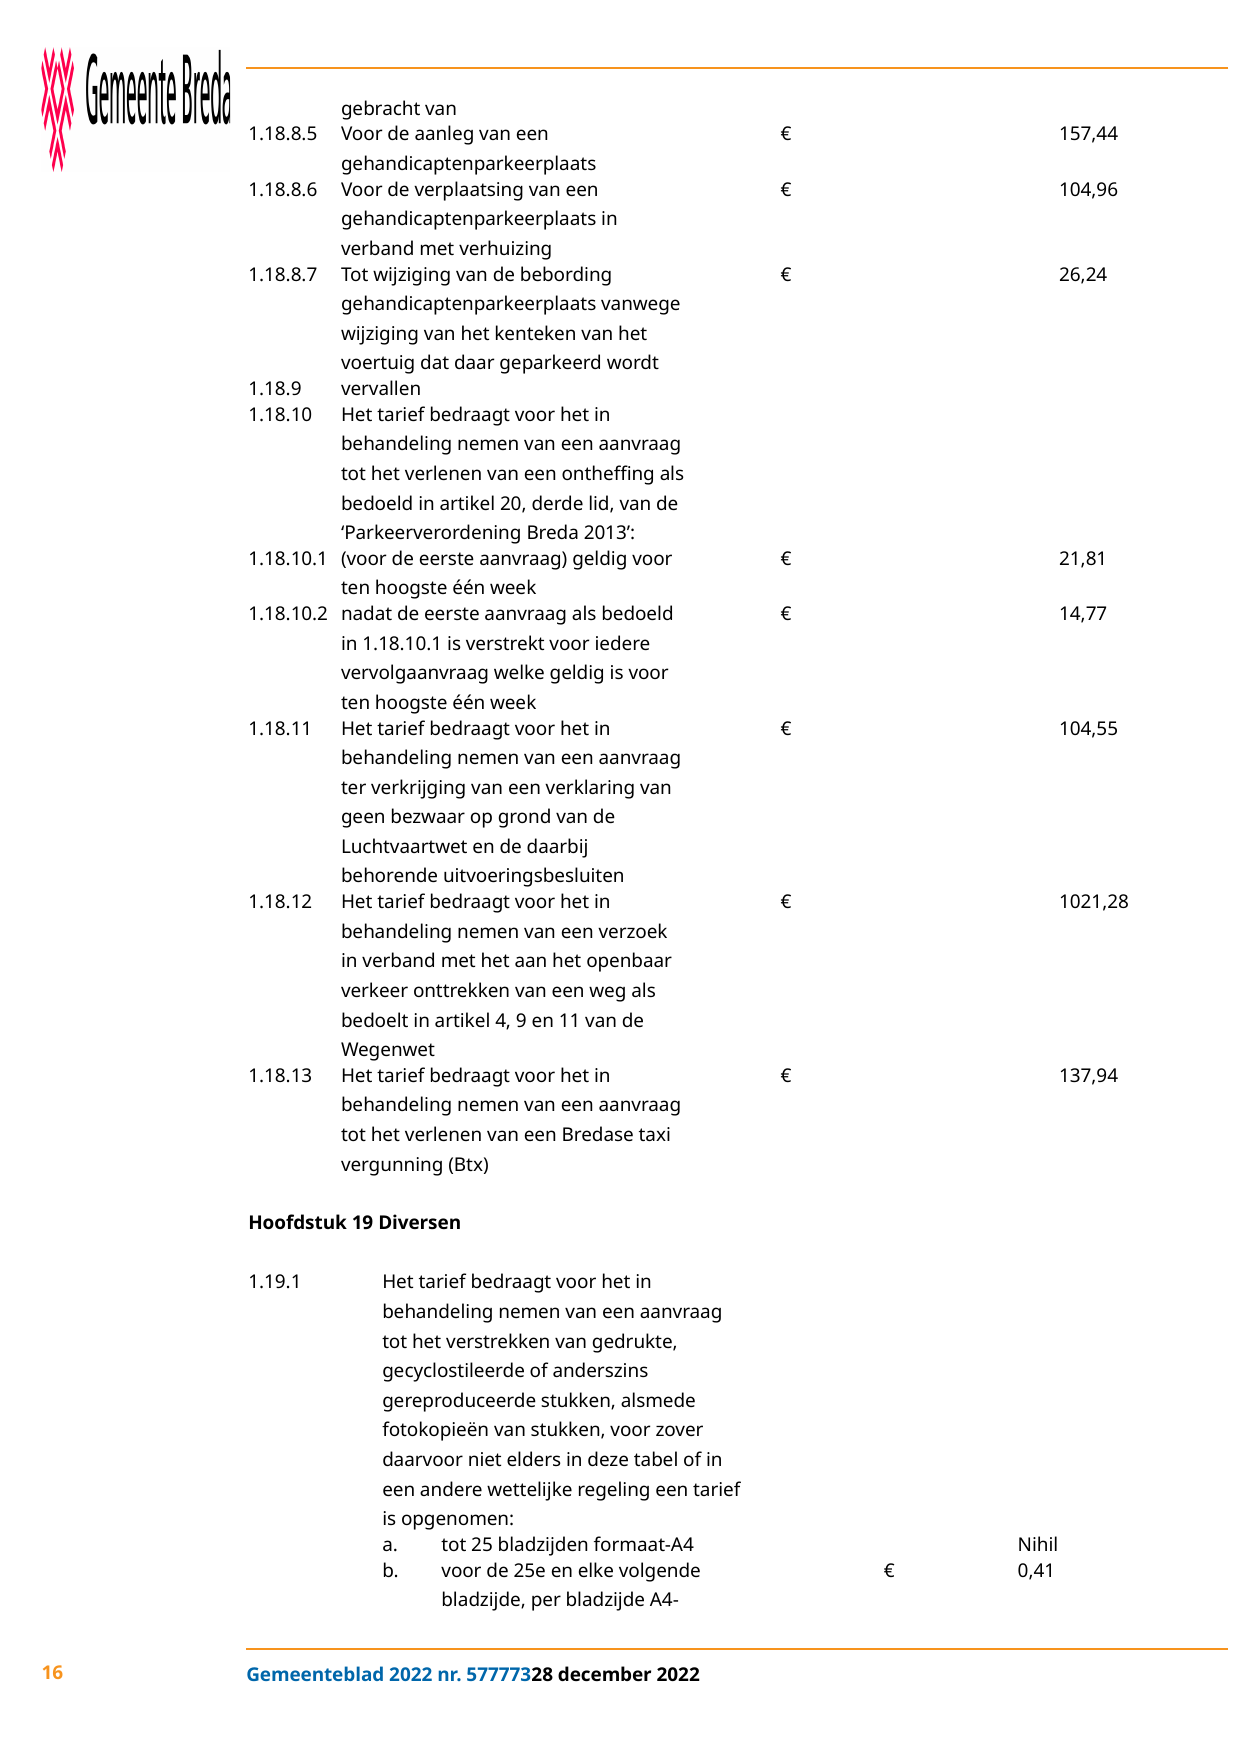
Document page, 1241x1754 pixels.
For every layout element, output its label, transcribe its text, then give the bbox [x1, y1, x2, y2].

table_cell [688, 401, 780, 545]
table_cell [749, 1557, 883, 1612]
table_cell Nihil [1018, 1531, 1152, 1557]
table_cell 1.18.8.7 [248, 261, 341, 375]
table_cell [1059, 401, 1152, 545]
table_cell [688, 600, 780, 715]
table_cell [780, 401, 1059, 545]
table_cell € [780, 121, 1059, 176]
table_cell 1021,28 [1059, 889, 1152, 1062]
table_cell [780, 375, 1059, 401]
table_cell 1.18.8.5 [248, 121, 341, 176]
table_header [1018, 1269, 1152, 1531]
table_cell 1.18.10.1 [248, 545, 341, 600]
table_cell [688, 545, 780, 600]
table_cell [688, 121, 780, 176]
table_cell 0,41 [1018, 1557, 1152, 1612]
table_cell 1.18.8.6 [248, 176, 341, 261]
table_cell [688, 176, 780, 261]
table_cell 1.18.12 [248, 889, 341, 1062]
table_cell € [780, 1062, 1059, 1177]
table_cell [248, 1531, 382, 1557]
table_cell 1.18.11 [248, 715, 341, 888]
table_cell 104,96 [1059, 176, 1152, 261]
table_cell € [780, 600, 1059, 715]
table_cell Het tarief bedraagt voor het in behandeling nemen van een verzoek in verband met het aan het openbaar verkeer onttrekken van een weg als bedoelt in artikel 4, 9 en 11 van de Wegenwet [341, 889, 688, 1062]
table_header 1.19.1 [248, 1269, 382, 1531]
table_cell 1.18.10.2 [248, 600, 341, 715]
table_cell tot 25 bladzijden formaat-A4 [382, 1531, 749, 1557]
table_cell Het tarief bedraagt voor het in behandeling nemen van een aanvraag ter verkrijging van een verklaring van geen bezwaar op grond van de Luchtvaartwet en de daarbij behorende uitvoeringsbesluiten [341, 715, 688, 888]
table_cell [688, 375, 780, 401]
table_cell 137,94 [1059, 1062, 1152, 1177]
table_cell 21,81 [1059, 545, 1152, 600]
table_cell [248, 1557, 382, 1612]
table_cell 14,77 [1059, 600, 1152, 715]
table_cell [688, 95, 780, 121]
table_cell gebracht van [341, 95, 688, 121]
table_cell Het tarief bedraagt voor het in behandeling nemen van een aanvraag tot het verlenen van een ontheffing als bedoeld in artikel 20, derde lid, van de ‘Parkeerverordening Breda 2013’: [341, 401, 688, 545]
table_header [884, 1269, 1017, 1531]
table_cell Het tarief bedraagt voor het in behandeling nemen van een aanvraag tot het verlenen van een Bredase taxi vergunning (Btx) [341, 1062, 688, 1177]
table_cell € [780, 176, 1059, 261]
table_cell [688, 261, 780, 375]
table_cell 1.18.13 [248, 1062, 341, 1177]
table_cell [688, 715, 780, 888]
table_cell [884, 1531, 1017, 1557]
table_cell Voor de verplaatsing van een gehandicaptenparkeerplaats in verband met verhuizing [341, 176, 688, 261]
picture [41, 47, 231, 172]
table_cell € [884, 1557, 1017, 1612]
table_cell € [780, 545, 1059, 600]
table_header [749, 1269, 883, 1531]
table_cell 157,44 [1059, 121, 1152, 176]
table_cell 1.18.10 [248, 401, 341, 545]
table_cell € [780, 889, 1059, 1062]
table_cell voor de 25e en elke volgende bladzijde, per bladzijde A4- [382, 1557, 749, 1612]
table_cell [780, 95, 1059, 121]
table_cell € [780, 261, 1059, 375]
table_cell (voor de eerste aanvraag) geldig voor ten hoogste één week [341, 545, 688, 600]
table_cell [1059, 95, 1152, 121]
table_cell 26,24 [1059, 261, 1152, 375]
table_cell [688, 1062, 780, 1177]
table_cell 1.18.9 [248, 375, 341, 401]
table_cell 104,55 [1059, 715, 1152, 888]
table_header Het tarief bedraagt voor het in behandeling nemen van een aanvraag tot het verstrekken van gedrukte, gecyclostileerde of anderszins gereproduceerde stukken, alsmede fotokopieën van stukken, voor zover daarvoor niet elders in deze tabel of in een andere wettelijke regeling een tarief is opgenomen: [382, 1269, 749, 1531]
table_cell Voor de aanleg van een gehandicaptenparkeerplaats [341, 121, 688, 176]
table_cell € [780, 715, 1059, 888]
table_cell vervallen [341, 375, 688, 401]
table_cell [1059, 375, 1152, 401]
table_cell [688, 889, 780, 1062]
table_cell nadat de eerste aanvraag als bedoeld in 1.18.10.1 is verstrekt voor iedere vervolgaanvraag welke geldig is voor ten hoogste één week [341, 600, 688, 715]
table_cell [248, 95, 341, 121]
text Hoofdstuk 19 Diversen [248, 1209, 1152, 1235]
table_cell Tot wijziging van de bebording gehandicaptenparkeerplaats vanwege wijziging van het kenteken van het voertuig dat daar geparkeerd wordt [341, 261, 688, 375]
table_cell [749, 1531, 883, 1557]
